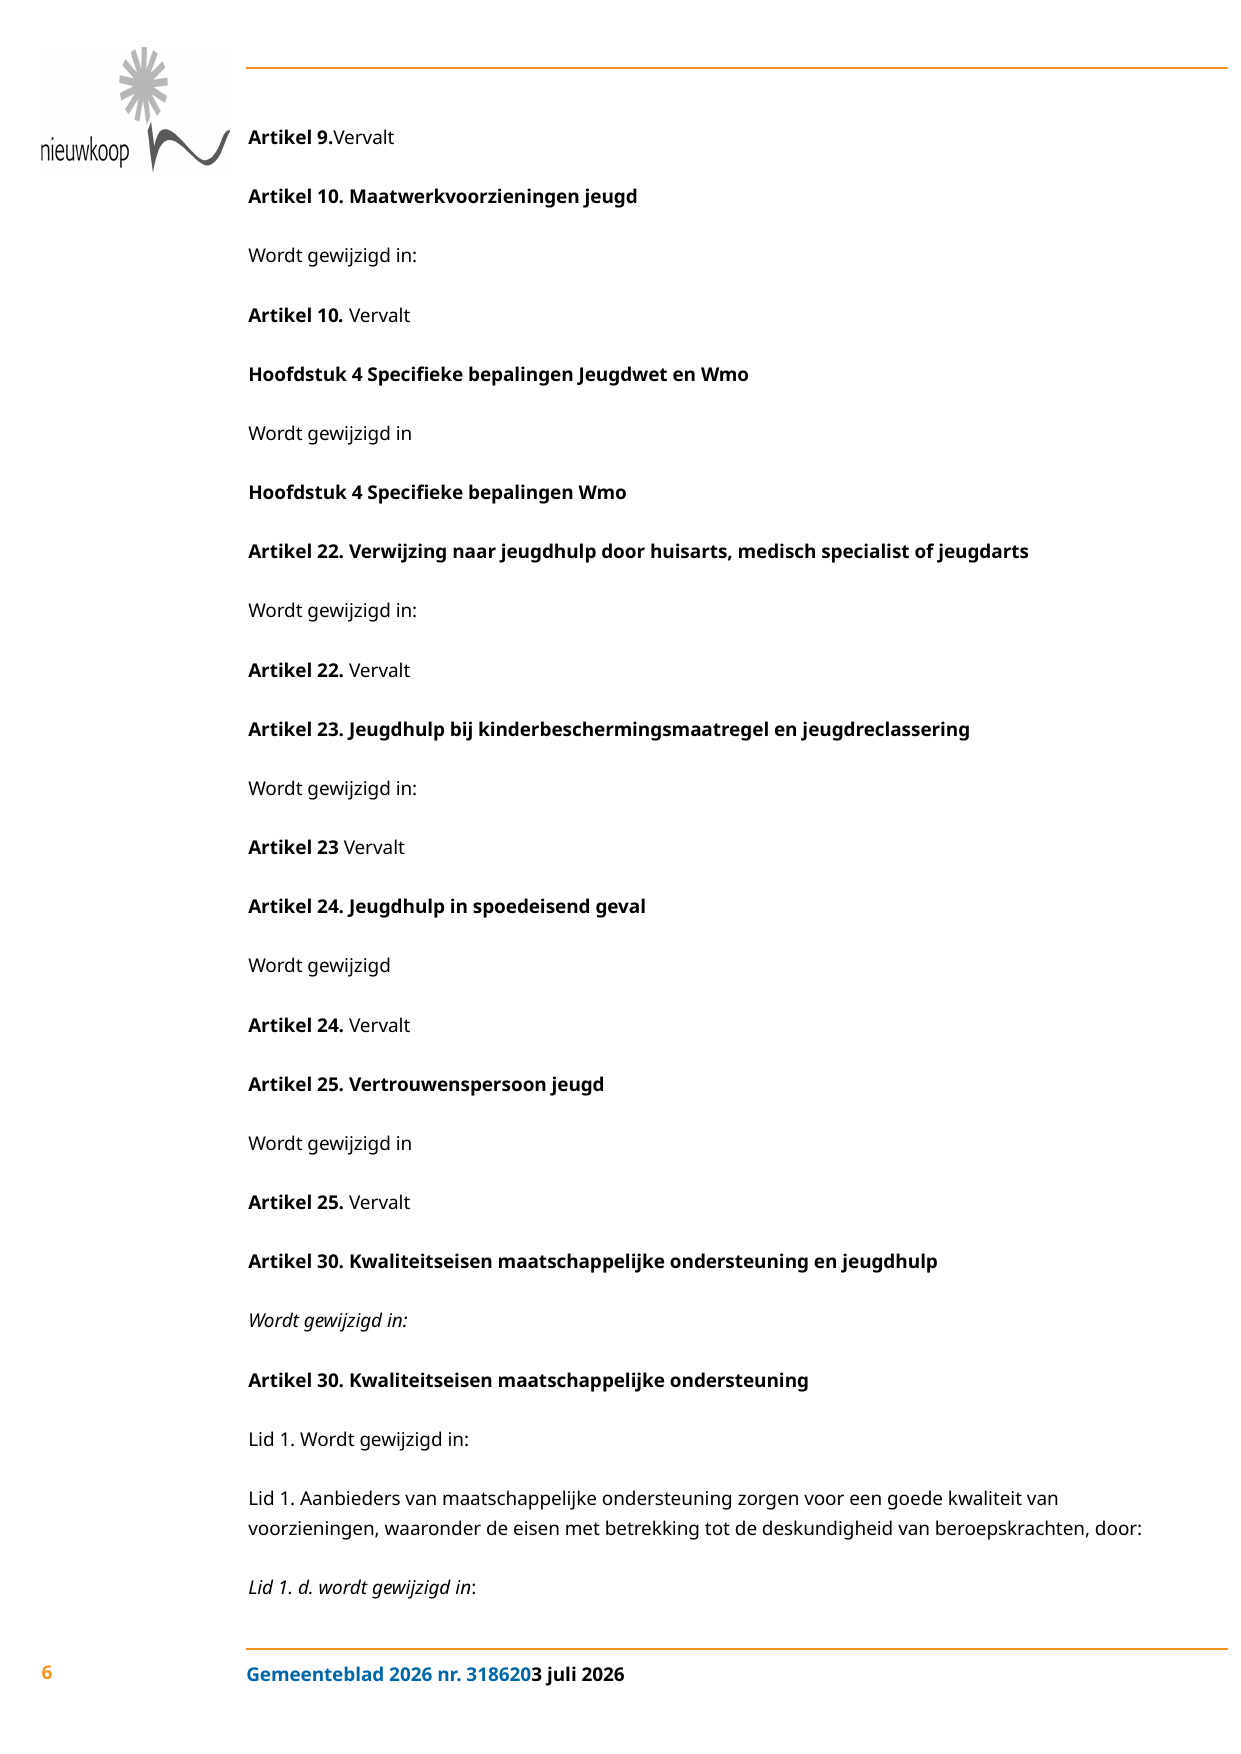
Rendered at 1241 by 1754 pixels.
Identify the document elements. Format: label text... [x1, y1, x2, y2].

text Artikel 30. Kwaliteitseisen maatschappelijke ondersteuning [248, 1367, 1152, 1393]
text Wordt gewijzigd in: [248, 775, 1152, 801]
text Artikel 23. Jeugdhulp bij kinderbeschermingsmaatregel en jeugdreclassering [248, 716, 1152, 742]
text Artikel 25. Vertrouwenspersoon jeugd [248, 1071, 1152, 1097]
text Hoofdstuk 4 Specifieke bepalingen Wmo [248, 479, 1152, 505]
text Wordt gewijzigd in: [248, 243, 1152, 268]
text Artikel 10. Maatwerkvoorzieningen jeugd [248, 183, 1152, 209]
text Artikel 10. Vervalt [248, 302, 1152, 328]
text Wordt gewijzigd in [248, 1130, 1152, 1156]
text Hoofdstuk 4 Specifieke bepalingen Jeugdwet en Wmo [248, 361, 1152, 387]
text Wordt gewijzigd in: [248, 598, 1152, 623]
text Artikel 25. Vervalt [248, 1189, 1152, 1215]
text Artikel 24. Jeugdhulp in spoedeisend geval [248, 893, 1152, 919]
text Lid 1. Aanbieders van maatschappelijke ondersteuning zorgen voor een goede kwaliteit van voorzieningen, waaronder de eisen met betrekking tot de deskundigheid van beroepskrachten, door: [248, 1485, 1152, 1541]
text Lid 1. d. wordt gewijzigd in: [248, 1574, 1152, 1600]
picture [41, 47, 231, 172]
text Wordt gewijzigd [248, 953, 1152, 978]
text Artikel 9.Vervalt [248, 124, 1152, 150]
text Artikel 30. Kwaliteitseisen maatschappelijke ondersteuning en jeugdhulp [248, 1248, 1152, 1274]
text Artikel 23 Vervalt [248, 834, 1152, 860]
text Artikel 22. Vervalt [248, 657, 1152, 683]
text Wordt gewijzigd in [248, 420, 1152, 446]
text Lid 1. Wordt gewijzigd in: [248, 1426, 1152, 1452]
text Artikel 24. Vervalt [248, 1012, 1152, 1038]
text Artikel 22. Verwijzing naar jeugdhulp door huisarts, medisch specialist of jeugdarts [248, 538, 1152, 564]
text Wordt gewijzigd in: [248, 1308, 1152, 1333]
